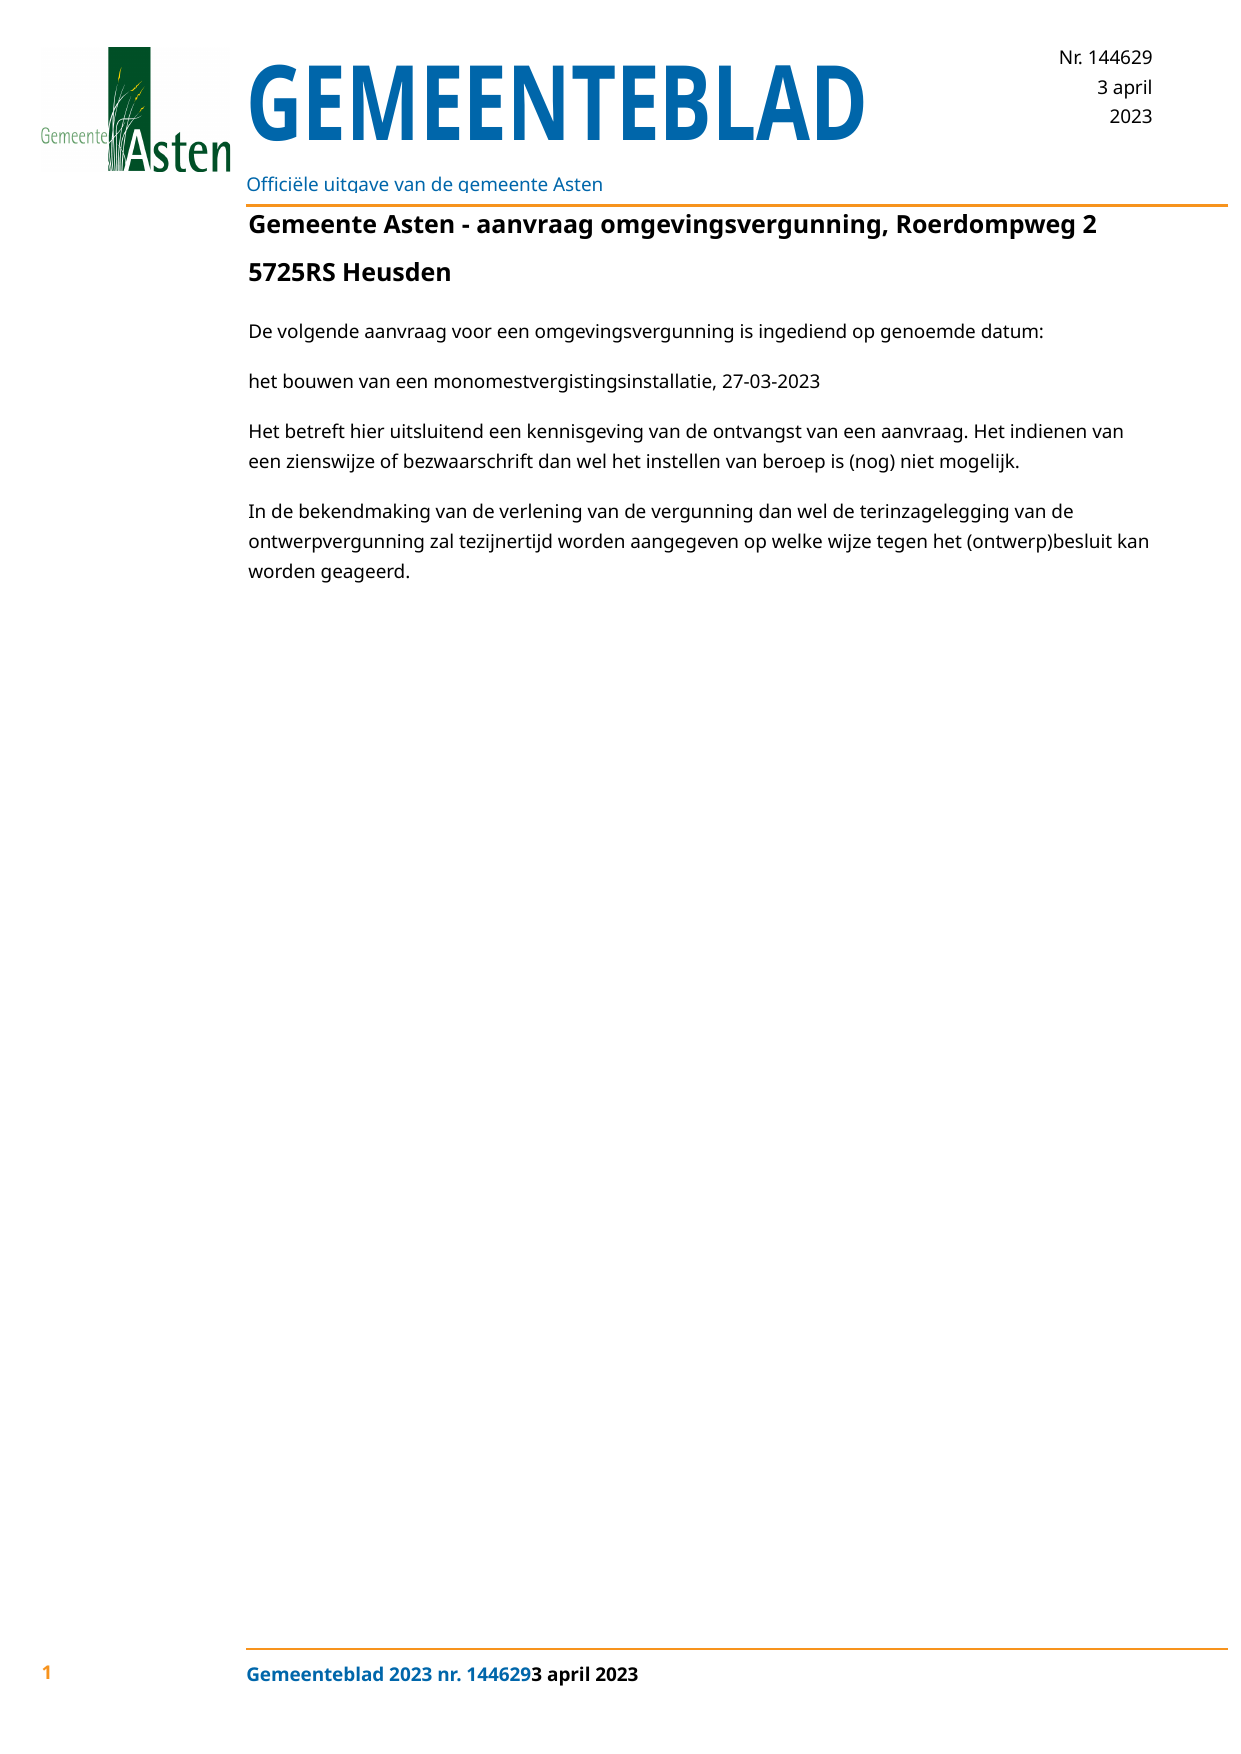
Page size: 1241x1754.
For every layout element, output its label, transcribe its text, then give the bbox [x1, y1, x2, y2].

text In de bekendmaking van de verlening van de vergunning dan wel de terinzagelegging van de ontwerpvergunning zal tezijnertijd worden aangegeven op welke wijze tegen het (ontwerp)besluit kan worden geageerd. [248, 499, 1152, 584]
text Gemeente Asten - aanvraag omgevingsvergunning, Roerdompweg 2 5725RS Heusden [248, 207, 1152, 288]
text De volgende aanvraag voor een omgevingsvergunning is ingediend op genoemde datum: [248, 318, 1152, 344]
text het bouwen van een monomestvergistingsinstallatie, 27-03-2023 [248, 368, 1152, 394]
text Het betreft hier uitsluitend een kennisgeving van de ontvangst van een aanvraag. Het indienen van een zienswijze of bezwaarschrift dan wel het instellen van beroep is (nog) niet mogelijk. [248, 419, 1152, 474]
picture [41, 47, 231, 172]
